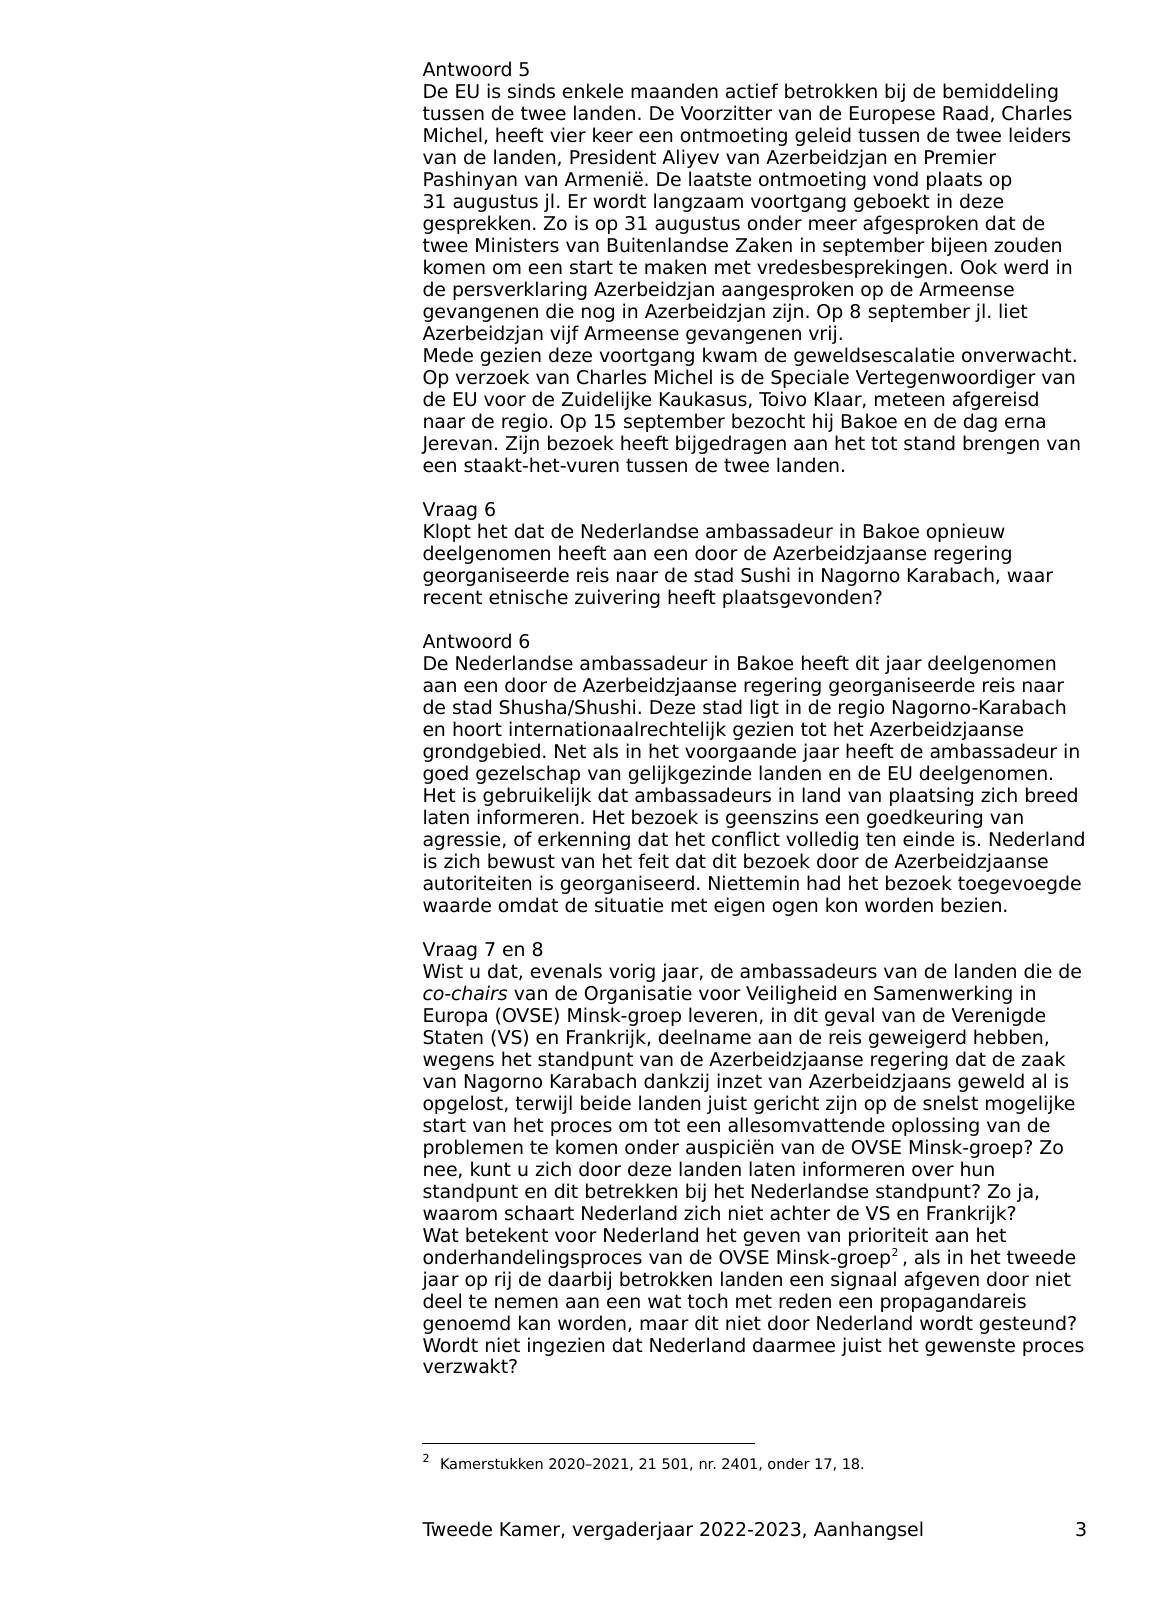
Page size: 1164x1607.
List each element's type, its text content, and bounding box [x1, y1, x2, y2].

text Wat betekent voor Nederland het geven van prioriteit aan het onderhandelingsproces van de OVSE Minsk-groep, als in het tweede jaar op rij de daarbij betrokken landen een signaal afgeven door niet deel te nemen aan een wat toch met reden een propagandareis genoemd kan worden, maar dit niet door Nederland wordt gesteund? Wordt niet ingezien dat Nederland daarmee juist het gewenste proces verzwakt? [422, 1224, 1087, 1378]
text Antwoord 5 [422, 59, 1087, 81]
text Vraag 7 en 8 [422, 939, 1087, 961]
text De Nederlandse ambassadeur in Bakoe heeft dit jaar deelgenomen aan een door de Azerbeidzjaanse regering georganiseerde reis naar de stad Shusha/Shushi. Deze stad ligt in de regio Nagorno-Karabach en hoort internationaalrechtelijk gezien tot het Azerbeidzjaanse grondgebied. Net als in het voorgaande jaar heeft de ambassadeur in goed gezelschap van gelijkgezinde landen en de EU deelgenomen. Het is gebruikelijk dat ambassadeurs in land van plaatsing zich breed laten informeren. Het bezoek is geenszins een goedkeuring van agressie, of erkenning dat het conflict volledig ten einde is. Nederland is zich bewust van het feit dat dit bezoek door de Azerbeidzjaanse autoriteiten is georganiseerd. Niettemin had het bezoek toegevoegde waarde omdat de situatie met eigen ogen kon worden bezien. [422, 653, 1087, 917]
text Antwoord 6 [422, 631, 1087, 653]
text Vraag 6 [422, 499, 1087, 521]
text Wist u dat, evenals vorig jaar, de ambassadeurs van de landen die de co-chairs van de Organisatie voor Veiligheid en Samenwerking in Europa (OVSE) Minsk-groep leveren, in dit geval van de Verenigde Staten (VS) en Frankrijk, deelname aan de reis geweigerd hebben, wegens het standpunt van de Azerbeidzjaanse regering dat de zaak van Nagorno Karabach dankzij inzet van Azerbeidzjaans geweld al is opgelost, terwijl beide landen juist gericht zijn op de snelst mogelijke start van het proces om tot een allesomvattende oplossing van de problemen te komen onder auspiciën van de OVSE Minsk-groep? Zo nee, kunt u zich door deze landen laten informeren over hun standpunt en dit betrekken bij het Nederlandse standpunt? Zo ja, waarom schaart Nederland zich niet achter de VS en Frankrijk? [422, 961, 1087, 1224]
text Klopt het dat de Nederlandse ambassadeur in Bakoe opnieuw deelgenomen heeft aan een door de Azerbeidzjaanse regering georganiseerde reis naar de stad Sushi in Nagorno Karabach, waar recent etnische zuivering heeft plaatsgevonden? [422, 521, 1087, 609]
text Kamerstukken 2020–2021, 21 501, nr. 2401, onder 17, 18. [422, 1452, 1087, 1474]
text Mede gezien deze voortgang kwam de geweldsescalatie onverwacht. Op verzoek van Charles Michel is de Speciale Vertegenwoordiger van de EU voor de Zuidelijke Kaukasus, Toivo Klaar, meteen afgereisd naar de regio. Op 15 september bezocht hij Bakoe en de dag erna Jerevan. Zijn bezoek heeft bijgedragen aan het tot stand brengen van een staakt-het-vuren tussen de twee landen. [422, 345, 1087, 477]
text De EU is sinds enkele maanden actief betrokken bij de bemiddeling tussen de twee landen. De Voorzitter van de Europese Raad, Charles Michel, heeft vier keer een ontmoeting geleid tussen de twee leiders van de landen, President Aliyev van Azerbeidzjan en Premier Pashinyan van Armenië. De laatste ontmoeting vond plaats op 31 augustus jl. Er wordt langzaam voortgang geboekt in deze gesprekken. Zo is op 31 augustus onder meer afgesproken dat de twee Ministers van Buitenlandse Zaken in september bijeen zouden komen om een start te maken met vredesbesprekingen. Ook werd in de persverklaring Azerbeidzjan aangesproken op de Armeense gevangenen die nog in Azerbeidzjan zijn. Op 8 september jl. liet Azerbeidzjan vijf Armeense gevangenen vrij. [422, 81, 1087, 345]
